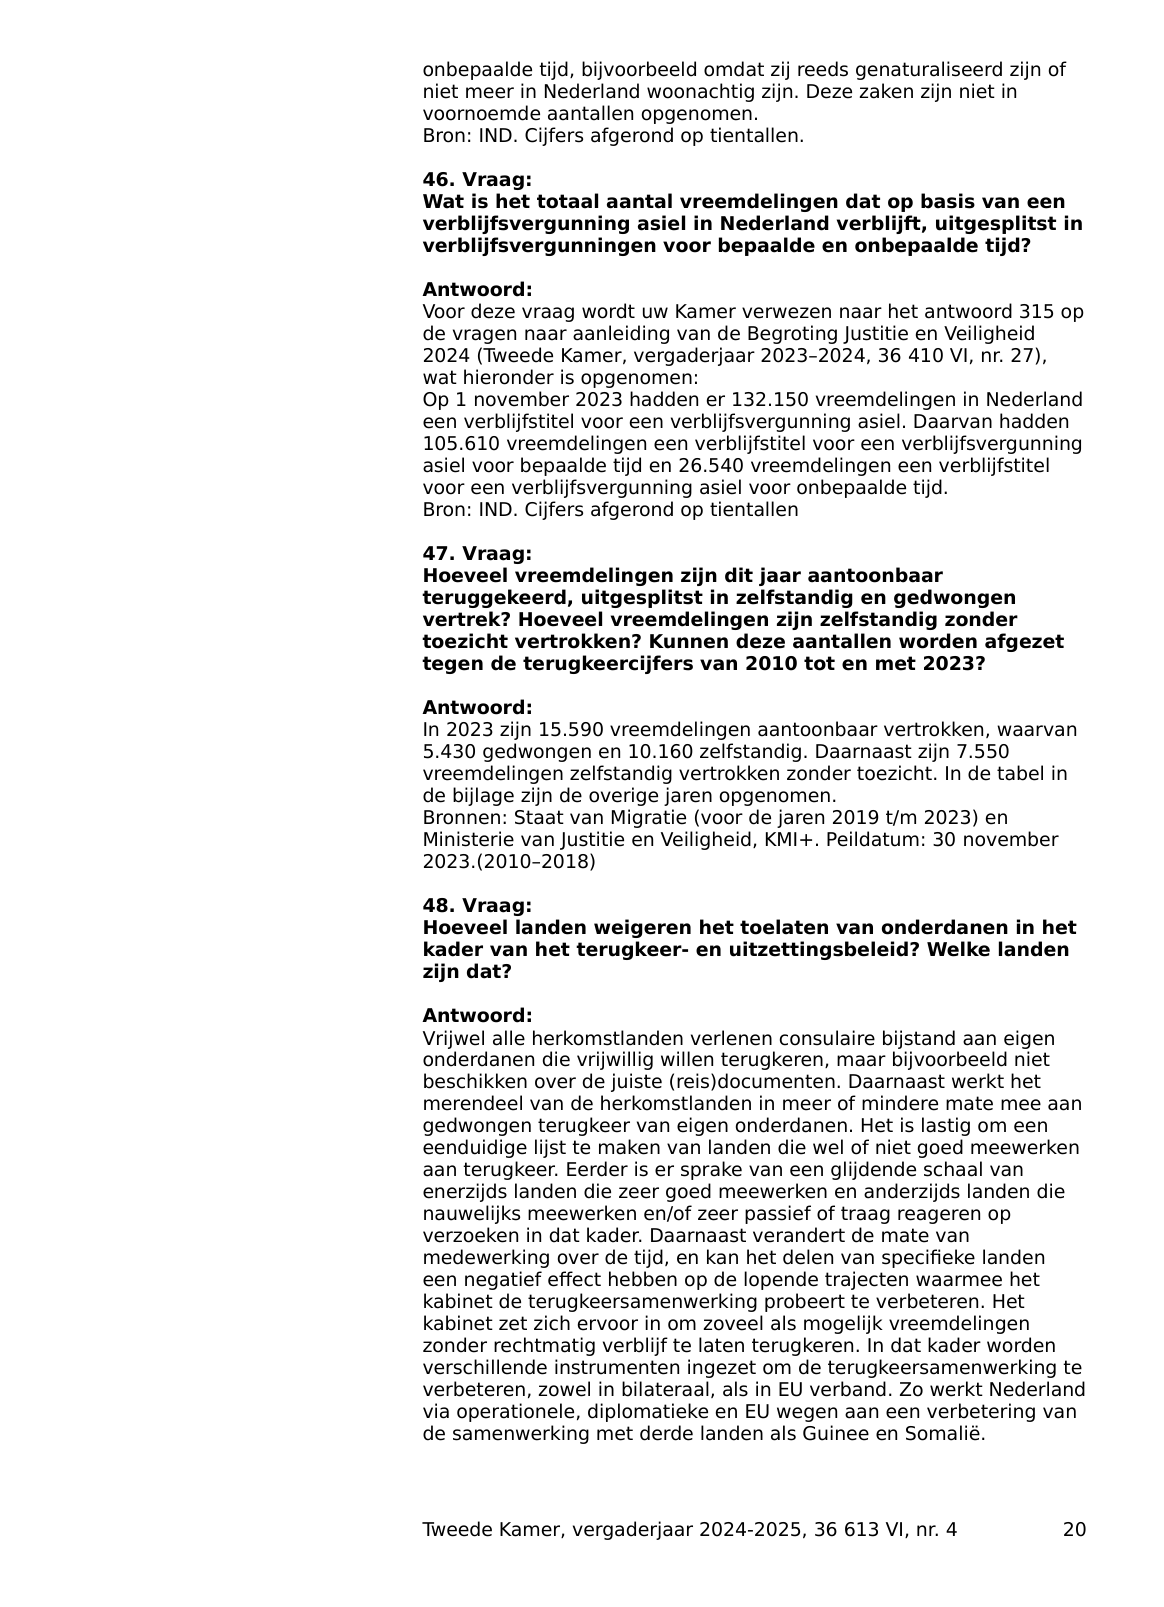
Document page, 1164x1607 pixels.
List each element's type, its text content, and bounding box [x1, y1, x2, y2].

text 47. Vraag: [422, 543, 1087, 565]
text Voor deze vraag wordt uw Kamer verwezen naar het antwoord 315 op de vragen naar aanleiding van de Begroting Justitie en Veiligheid 2024 (Tweede Kamer, vergaderjaar 2023–2024, 36 410 VI, nr. 27), wat hieronder is opgenomen: [422, 301, 1087, 389]
text Vrijwel alle herkomstlanden verlenen consulaire bijstand aan eigen onderdanen die vrijwillig willen terugkeren, maar bijvoorbeeld niet beschikken over de juiste (reis)documenten. Daarnaast werkt het merendeel van de herkomstlanden in meer of mindere mate mee aan gedwongen terugkeer van eigen onderdanen. Het is lastig om een eenduidige lijst te maken van landen die wel of niet goed meewerken aan terugkeer. Eerder is er sprake van een glijdende schaal van enerzijds landen die zeer goed meewerken en anderzijds landen die nauwelijks meewerken en/of zeer passief of traag reageren op verzoeken in dat kader. Daarnaast verandert de mate van medewerking over de tijd, en kan het delen van specifieke landen een negatief effect hebben op de lopende trajecten waarmee het kabinet de terugkeersamenwerking probeert te verbeteren. Het kabinet zet zich ervoor in om zoveel als mogelijk vreemdelingen zonder rechtmatig verblijf te laten terugkeren. In dat kader worden verschillende instrumenten ingezet om de terugkeersamenwerking te verbeteren, zowel in bilateraal, als in EU verband. Zo werkt Nederland via operationele, diplomatieke en EU wegen aan een verbetering van de samenwerking met derde landen als Guinee en Somalië. [422, 1027, 1087, 1445]
text Antwoord: [422, 279, 1087, 301]
text Hoeveel landen weigeren het toelaten van onderdanen in het kader van het terugkeer- en uitzettingsbeleid? Welke landen zijn dat? [422, 917, 1087, 983]
text Hoeveel vreemdelingen zijn dit jaar aantoonbaar teruggekeerd, uitgesplitst in zelfstandig en gedwongen vertrek? Hoeveel vreemdelingen zijn zelfstandig zonder toezicht vertrokken? Kunnen deze aantallen worden afgezet tegen de terugkeercijfers van 2010 tot en met 2023? [422, 565, 1087, 675]
text 48. Vraag: [422, 895, 1087, 917]
text In 2023 zijn 15.590 vreemdelingen aantoonbaar vertrokken, waarvan 5.430 gedwongen en 10.160 zelfstandig. Daarnaast zijn 7.550 vreemdelingen zelfstandig vertrokken zonder toezicht. In de tabel in de bijlage zijn de overige jaren opgenomen. [422, 719, 1087, 807]
text 46. Vraag: [422, 169, 1087, 191]
text Wat is het totaal aantal vreemdelingen dat op basis van een verblijfsvergunning asiel in Nederland verblijft, uitgesplitst in verblijfsvergunningen voor bepaalde en onbepaalde tijd? [422, 191, 1087, 257]
text Op 1 november 2023 hadden er 132.150 vreemdelingen in Nederland een verblijfstitel voor een verblijfsvergunning asiel. Daarvan hadden 105.610 vreemdelingen een verblijfstitel voor een verblijfsvergunning asiel voor bepaalde tijd en 26.540 vreemdelingen een verblijfstitel voor een verblijfsvergunning asiel voor onbepaalde tijd. [422, 389, 1087, 499]
text Bron: IND. Cijfers afgerond op tientallen. [422, 125, 1087, 147]
text Antwoord: [422, 697, 1087, 719]
text Bronnen: Staat van Migratie (voor de jaren 2019 t/m 2023) en Ministerie van Justitie en Veiligheid, KMI+. Peildatum: 30 november 2023.(2010–2018) [422, 807, 1087, 873]
text onbepaalde tijd, bijvoorbeeld omdat zij reeds genaturaliseerd zijn of niet meer in Nederland woonachtig zijn. Deze zaken zijn niet in voornoemde aantallen opgenomen. [422, 59, 1087, 125]
text Antwoord: [422, 1005, 1087, 1027]
text Bron: IND. Cijfers afgerond op tientallen [422, 499, 1087, 521]
